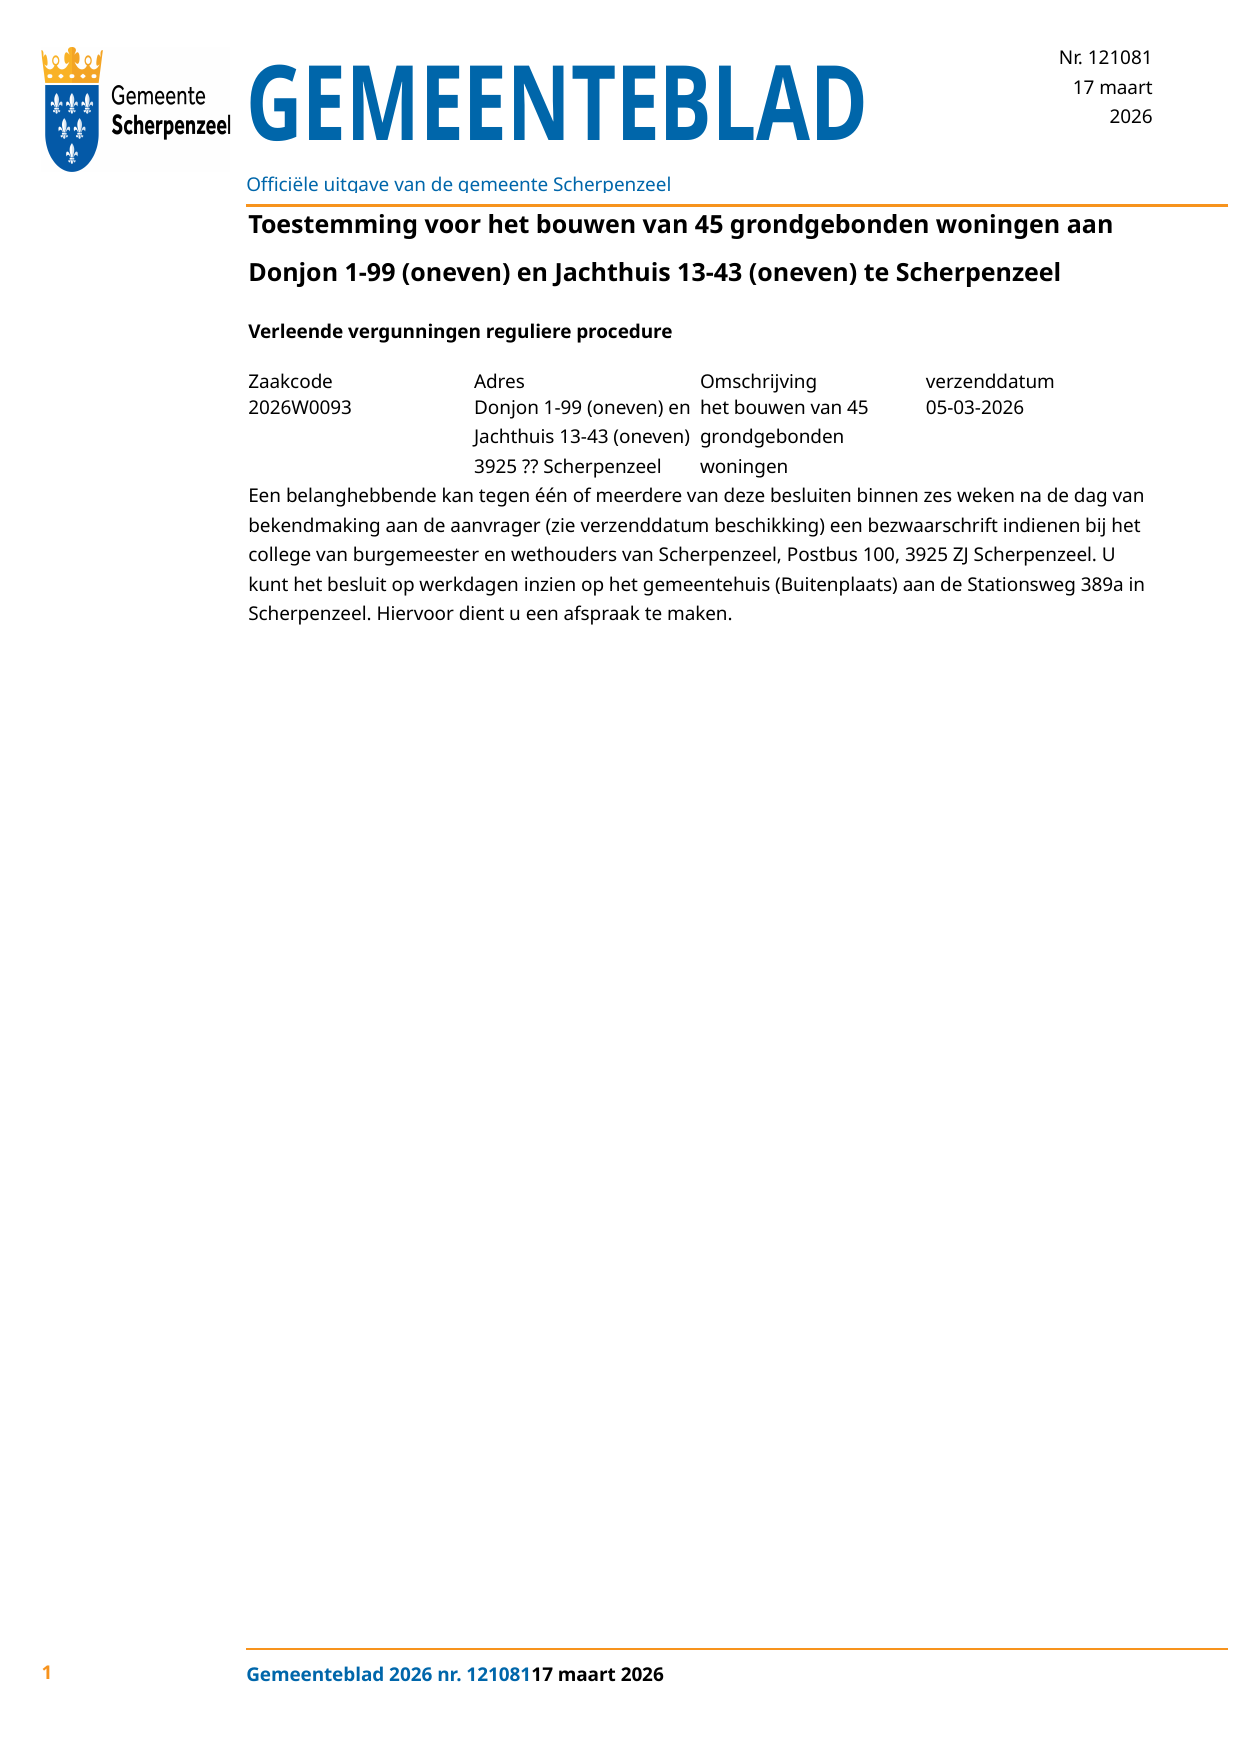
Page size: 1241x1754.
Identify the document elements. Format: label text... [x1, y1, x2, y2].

text Verleende vergunningen reguliere procedure [248, 318, 1152, 344]
table_cell Donjon 1-99 (oneven) en Jachthuis 13-43 (oneven) 3925 ?? Scherpenzeel [474, 394, 700, 479]
table_header Omschrijving [700, 369, 926, 394]
table_header verzenddatum [926, 369, 1152, 394]
picture [41, 47, 231, 172]
table_header Zaakcode [248, 369, 474, 394]
table_cell 05-03-2026 [926, 394, 1152, 479]
table_cell het bouwen van 45 grondgebonden woningen [700, 394, 926, 479]
text Een belanghebbende kan tegen één of meerdere van deze besluiten binnen zes weken na de dag van bekendmaking aan de aanvrager (zie verzenddatum beschikking) een bezwaarschrift indienen bij het college van burgemeester en wethouders van Scherpenzeel, Postbus 100, 3925 ZJ Scherpenzeel. U kunt het besluit op werkdagen inzien op het gemeentehuis (Buitenplaats) aan de Stationsweg 389a in Scherpenzeel. Hiervoor dient u een afspraak te maken. [248, 482, 1152, 626]
table_header Adres [474, 369, 700, 394]
table_cell 2026W0093 [248, 394, 474, 479]
text Toestemming voor het bouwen van 45 grondgebonden woningen aan Donjon 1-99 (oneven) en Jachthuis 13-43 (oneven) te Scherpenzeel [248, 207, 1152, 288]
